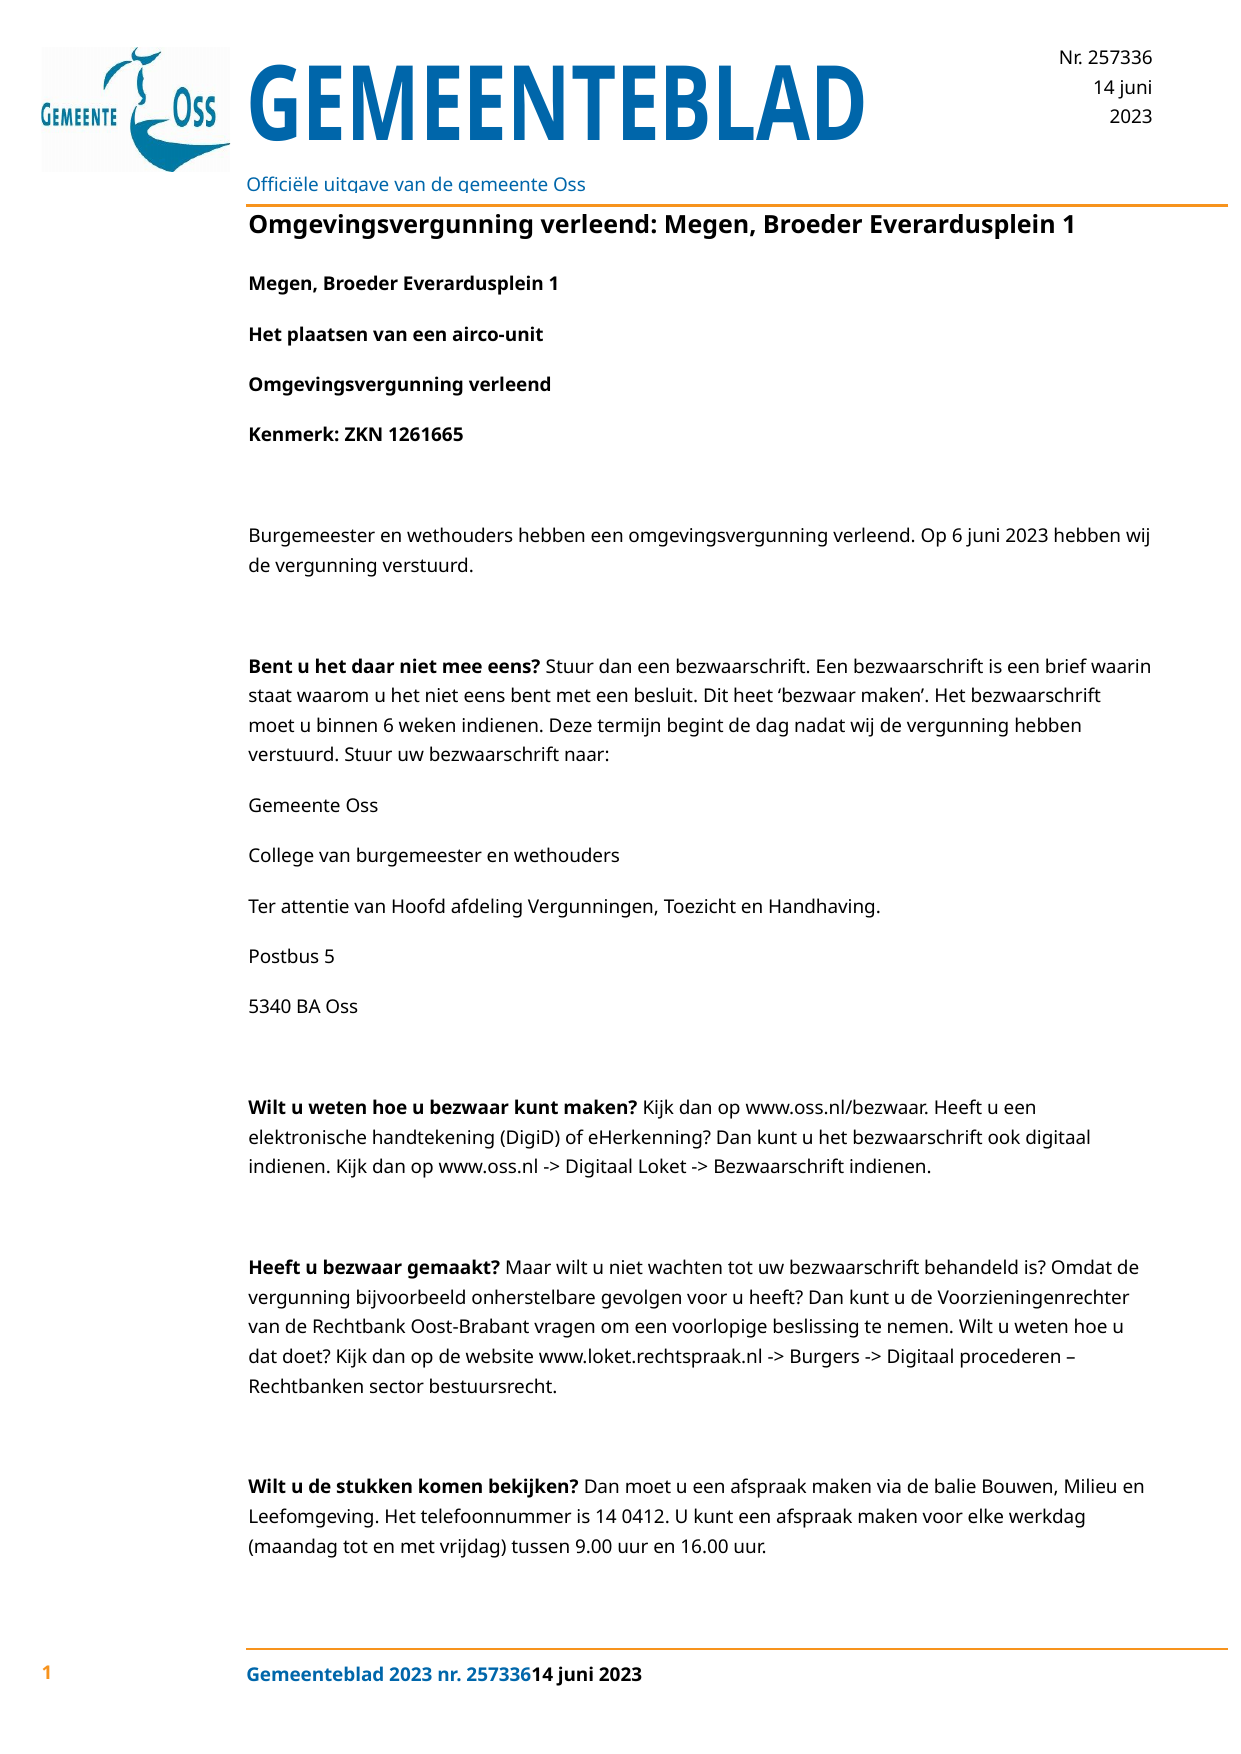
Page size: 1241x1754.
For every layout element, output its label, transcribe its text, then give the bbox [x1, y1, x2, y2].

text Omgevingsvergunning verleend: Megen, Broeder Everardusplein 1 [248, 207, 1152, 241]
text Wilt u de stukken komen bekijken? Dan moet u een afspraak maken via de balie Bouwen, Milieu en Leefomgeving. Het telefoonnummer is 14 0412. U kunt een afspraak maken voor elke werkdag (maandag tot en met vrijdag) tussen 9.00 uur en 16.00 uur. [248, 1474, 1152, 1558]
text Gemeente Oss [248, 792, 1152, 818]
text Megen, Broeder Everardusplein 1 [248, 270, 1152, 296]
picture [41, 47, 231, 172]
text 5340 BA Oss [248, 994, 1152, 1019]
text Het plaatsen van een airco-unit [248, 321, 1152, 346]
text Kenmerk: ZKN 1261665 [248, 422, 1152, 447]
text Postbus 5 [248, 943, 1152, 969]
text Ter attentie van Hoofd afdeling Vergunningen, Toezicht en Handhaving. [248, 893, 1152, 918]
text Heeft u bezwaar gemaakt? Maar wilt u niet wachten tot uw bezwaarschrift behandeld is? Omdat de vergunning bijvoorbeeld onherstelbare gevolgen voor u heeft? Dan kunt u de Voorzieningenrechter van de Rechtbank Oost-Brabant vragen om een voorlopige beslissing te nemen. Wilt u weten hoe u dat doet? Kijk dan op de website www.loket.rechtspraak.nl -> Burgers -> Digitaal procederen – Rechtbanken sector bestuursrecht. [248, 1254, 1152, 1398]
text Burgemeester en wethouders hebben een omgevingsvergunning verleend. Op 6 juni 2023 hebben wij de vergunning verstuurd. [248, 522, 1152, 578]
text Bent u het daar niet mee eens? Stuur dan een bezwaarschrift. Een bezwaarschrift is een brief waarin staat waarom u het niet eens bent met een besluit. Dit heet ‘bezwaar maken’. Het bezwaarschrift moet u binnen 6 weken indienen. Deze termijn begint de dag nadat wij de vergunning hebben verstuurd. Stuur uw bezwaarschrift naar: [248, 653, 1152, 767]
text College van burgemeester en wethouders [248, 842, 1152, 868]
text Wilt u weten hoe u bezwaar kunt maken? Kijk dan op www.oss.nl/bezwaar. Heeft u een elektronische handtekening (DigiD) of eHerkenning? Dan kunt u het bezwaarschrift ook digitaal indienen. Kijk dan op www.oss.nl -> Digitaal Loket -> Bezwaarschrift indienen. [248, 1094, 1152, 1179]
text Omgevingsvergunning verleend [248, 371, 1152, 397]
